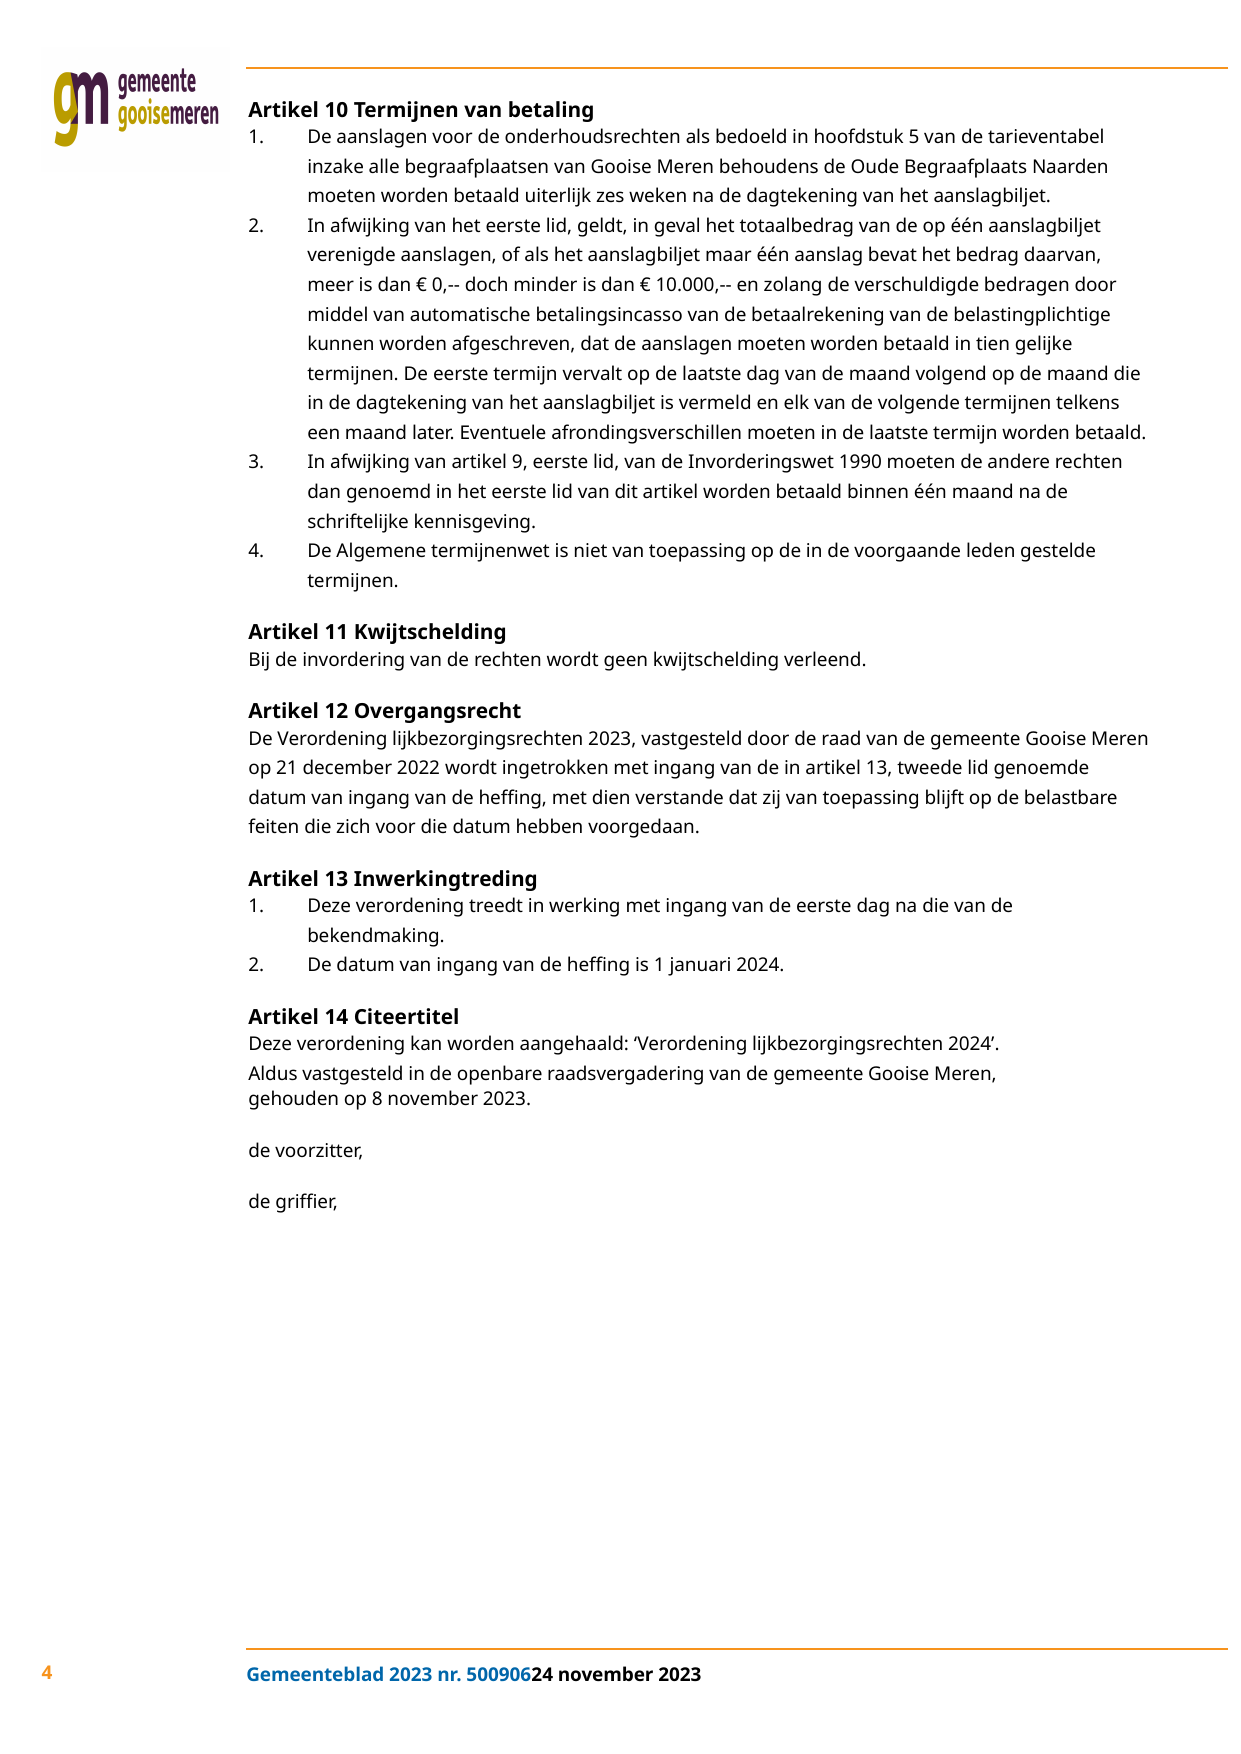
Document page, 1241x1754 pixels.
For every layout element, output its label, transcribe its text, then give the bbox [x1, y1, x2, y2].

list Deze verordening treedt in werking met ingang van de eerste dag na die van de bekendmaking. [248, 892, 1152, 948]
text Artikel 13 Inwerkingtreding [248, 864, 1152, 892]
text Artikel 14 Citeertitel [248, 1002, 1152, 1030]
text de voorzitter, [248, 1137, 1152, 1163]
text Aldus vastgesteld in de openbare raadsvergadering van de gemeente Gooise Meren, [248, 1060, 1152, 1086]
text De Verordening lijkbezorgingsrechten 2023, vastgesteld door de raad van de gemeente Gooise Meren op 21 december 2022 wordt ingetrokken met ingang van de in artikel 13, tweede lid genoemde datum van ingang van de heffing, met dien verstande dat zij van toepassing blijft op de belastbare feiten die zich voor die datum hebben voorgedaan. [248, 725, 1152, 839]
text de griffier, [248, 1188, 1152, 1214]
text Artikel 11 Kwijtschelding [248, 617, 1152, 646]
list De datum van ingang van de heffing is 1 januari 2024. [248, 951, 1152, 977]
text Bij de invordering van de rechten wordt geen kwijtschelding verleend. [248, 646, 1152, 672]
list De Algemene termijnenwet is niet van toepassing op de in de voorgaande leden gestelde termijnen. [248, 537, 1152, 593]
text gehouden op 8 november 2023. [248, 1086, 1152, 1111]
text Artikel 10 Termijnen van betaling [248, 95, 1152, 123]
text Deze verordening kan worden aangehaald: ‘Verordening lijkbezorgingsrechten 2024’. [248, 1030, 1152, 1056]
text Artikel 12 Overgangsrecht [248, 696, 1152, 725]
list In afwijking van artikel 9, eerste lid, van de Invorderingswet 1990 moeten de andere rechten dan genoemd in het eerste lid van dit artikel worden betaald binnen één maand na de schriftelijke kennisgeving. [248, 449, 1152, 533]
list De aanslagen voor de onderhoudsrechten als bedoeld in hoofdstuk 5 van de tarieventabel inzake alle begraafplaatsen van Gooise Meren behoudens de Oude Begraafplaats Naarden moeten worden betaald uiterlijk zes weken na de dagtekening van het aanslagbiljet. [248, 123, 1152, 208]
list In afwijking van het eerste lid, geldt, in geval het totaalbedrag van de op één aanslagbiljet verenigde aanslagen, of als het aanslagbiljet maar één aanslag bevat het bedrag daarvan, meer is dan € 0,-- doch minder is dan € 10.000,-- en zolang de verschuldigde bedragen door middel van automatische betalingsincasso van de betaalrekening van de belastingplichtige kunnen worden afgeschreven, dat de aanslagen moeten worden betaald in tien gelijke termijnen. De eerste termijn vervalt op de laatste dag van de maand volgend op de maand die in de dagtekening van het aanslagbiljet is vermeld en elk van de volgende termijnen telkens een maand later. Eventuele afrondingsverschillen moeten in de laatste termijn worden betaald. [248, 212, 1152, 445]
picture [41, 47, 231, 172]
